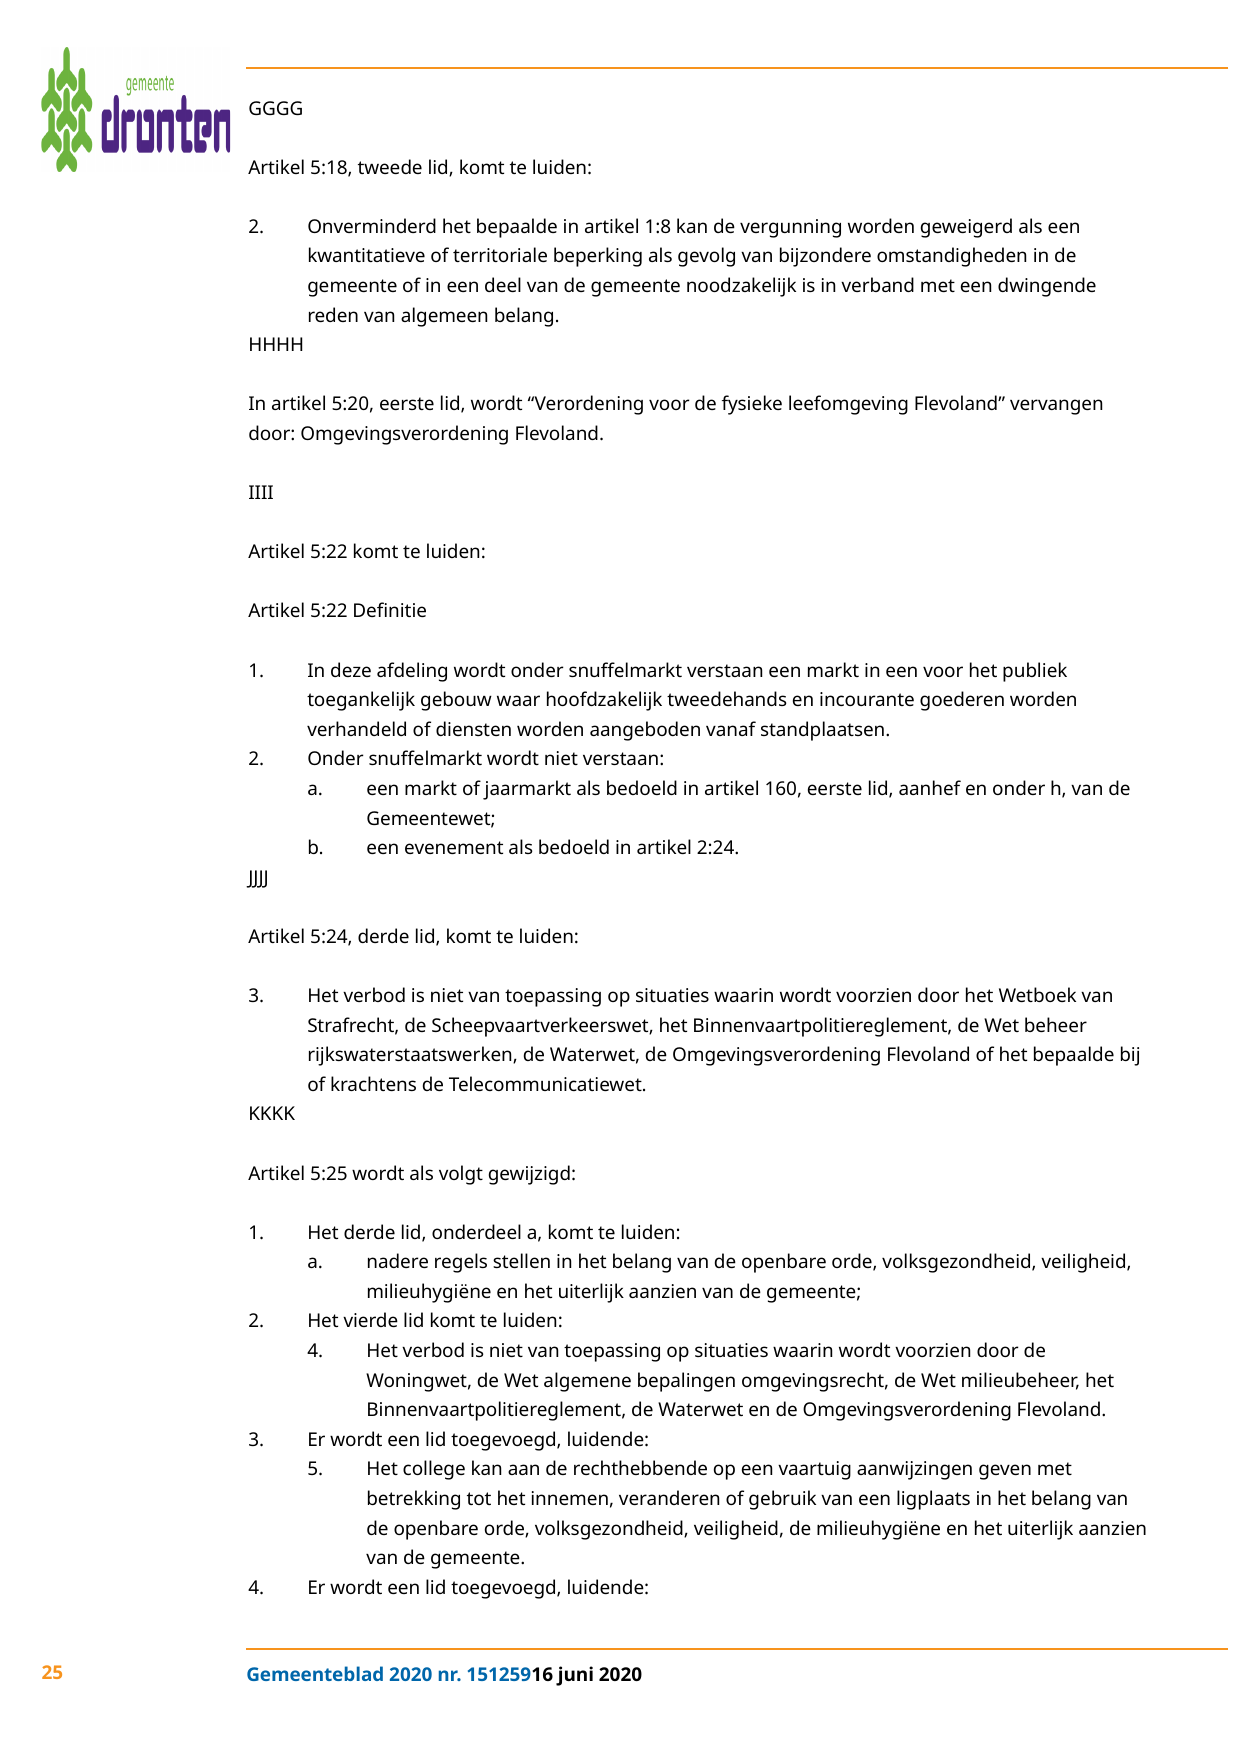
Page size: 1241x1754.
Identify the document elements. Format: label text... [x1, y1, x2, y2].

list Het college kan aan de rechthebbende op een vaartuig aanwijzingen geven met betrekking tot het innemen, veranderen of gebruik van een ligplaats in het belang van de openbare orde, volksgezondheid, veiligheid, de milieuhygiëne en het uiterlijk aanzien van de gemeente. [307, 1456, 1152, 1570]
list In deze afdeling wordt onder snuffelmarkt verstaan een markt in een voor het publiek toegankelijk gebouw waar hoofdzakelijk tweedehands en incourante goederen worden verhandeld of diensten worden aangeboden vanaf standplaatsen. [248, 657, 1152, 742]
list Het derde lid, onderdeel a, komt te luiden: [248, 1219, 1152, 1245]
list nadere regels stellen in het belang van de openbare orde, volksgezondheid, veiligheid, milieuhygiëne en het uiterlijk aanzien van de gemeente; [307, 1248, 1152, 1304]
list Er wordt een lid toegevoegd, luidende: [248, 1426, 1152, 1452]
text Artikel 5:24, derde lid, komt te luiden: [248, 923, 1152, 949]
text Artikel 5:22 komt te luiden: [248, 538, 1152, 564]
text Artikel 5:22 Definitie [248, 598, 1152, 623]
text IIII [248, 479, 1152, 505]
list Het vierde lid komt te luiden: [248, 1308, 1152, 1333]
text Artikel 5:25 wordt als volgt gewijzigd: [248, 1160, 1152, 1186]
list Onverminderd het bepaalde in artikel 1:8 kan de vergunning worden geweigerd als een kwantitatieve of territoriale beperking als gevolg van bijzondere omstandigheden in de gemeente of in een deel van de gemeente noodzakelijk is in verband met een dwingende reden van algemeen belang. [248, 213, 1152, 328]
text HHHH [248, 331, 1152, 357]
list Onder snuffelmarkt wordt niet verstaan: [248, 746, 1152, 771]
text In artikel 5:20, eerste lid, wordt “Verordening voor de fysieke leefomgeving Flevoland” vervangen door: Omgevingsverordening Flevoland. [248, 391, 1152, 446]
text GGGG [248, 95, 1152, 121]
text JJJJ [248, 864, 1152, 890]
list een markt of jaarmarkt als bedoeld in artikel 160, eerste lid, aanhef en onder h, van de Gemeentewet; [307, 775, 1152, 831]
list Er wordt een lid toegevoegd, luidende: [248, 1574, 1152, 1600]
text KKKK [248, 1101, 1152, 1126]
text Artikel 5:18, tweede lid, komt te luiden: [248, 154, 1152, 180]
picture [41, 47, 231, 172]
list een evenement als bedoeld in artikel 2:24. [307, 834, 1152, 860]
list Het verbod is niet van toepassing op situaties waarin wordt voorzien door de Woningwet, de Wet algemene bepalingen omgevingsrecht, de Wet milieubeheer, het Binnenvaartpolitiereglement, de Waterwet en de Omgevingsverordening Flevoland. [307, 1337, 1152, 1422]
list Het verbod is niet van toepassing op situaties waarin wordt voorzien door het Wetboek van Strafrecht, de Scheepvaartverkeerswet, het Binnenvaartpolitiereglement, de Wet beheer rijkswaterstaatswerken, de Waterwet, de Omgevingsverordening Flevoland of het bepaalde bij of krachtens de Telecommunicatiewet. [248, 982, 1152, 1097]
